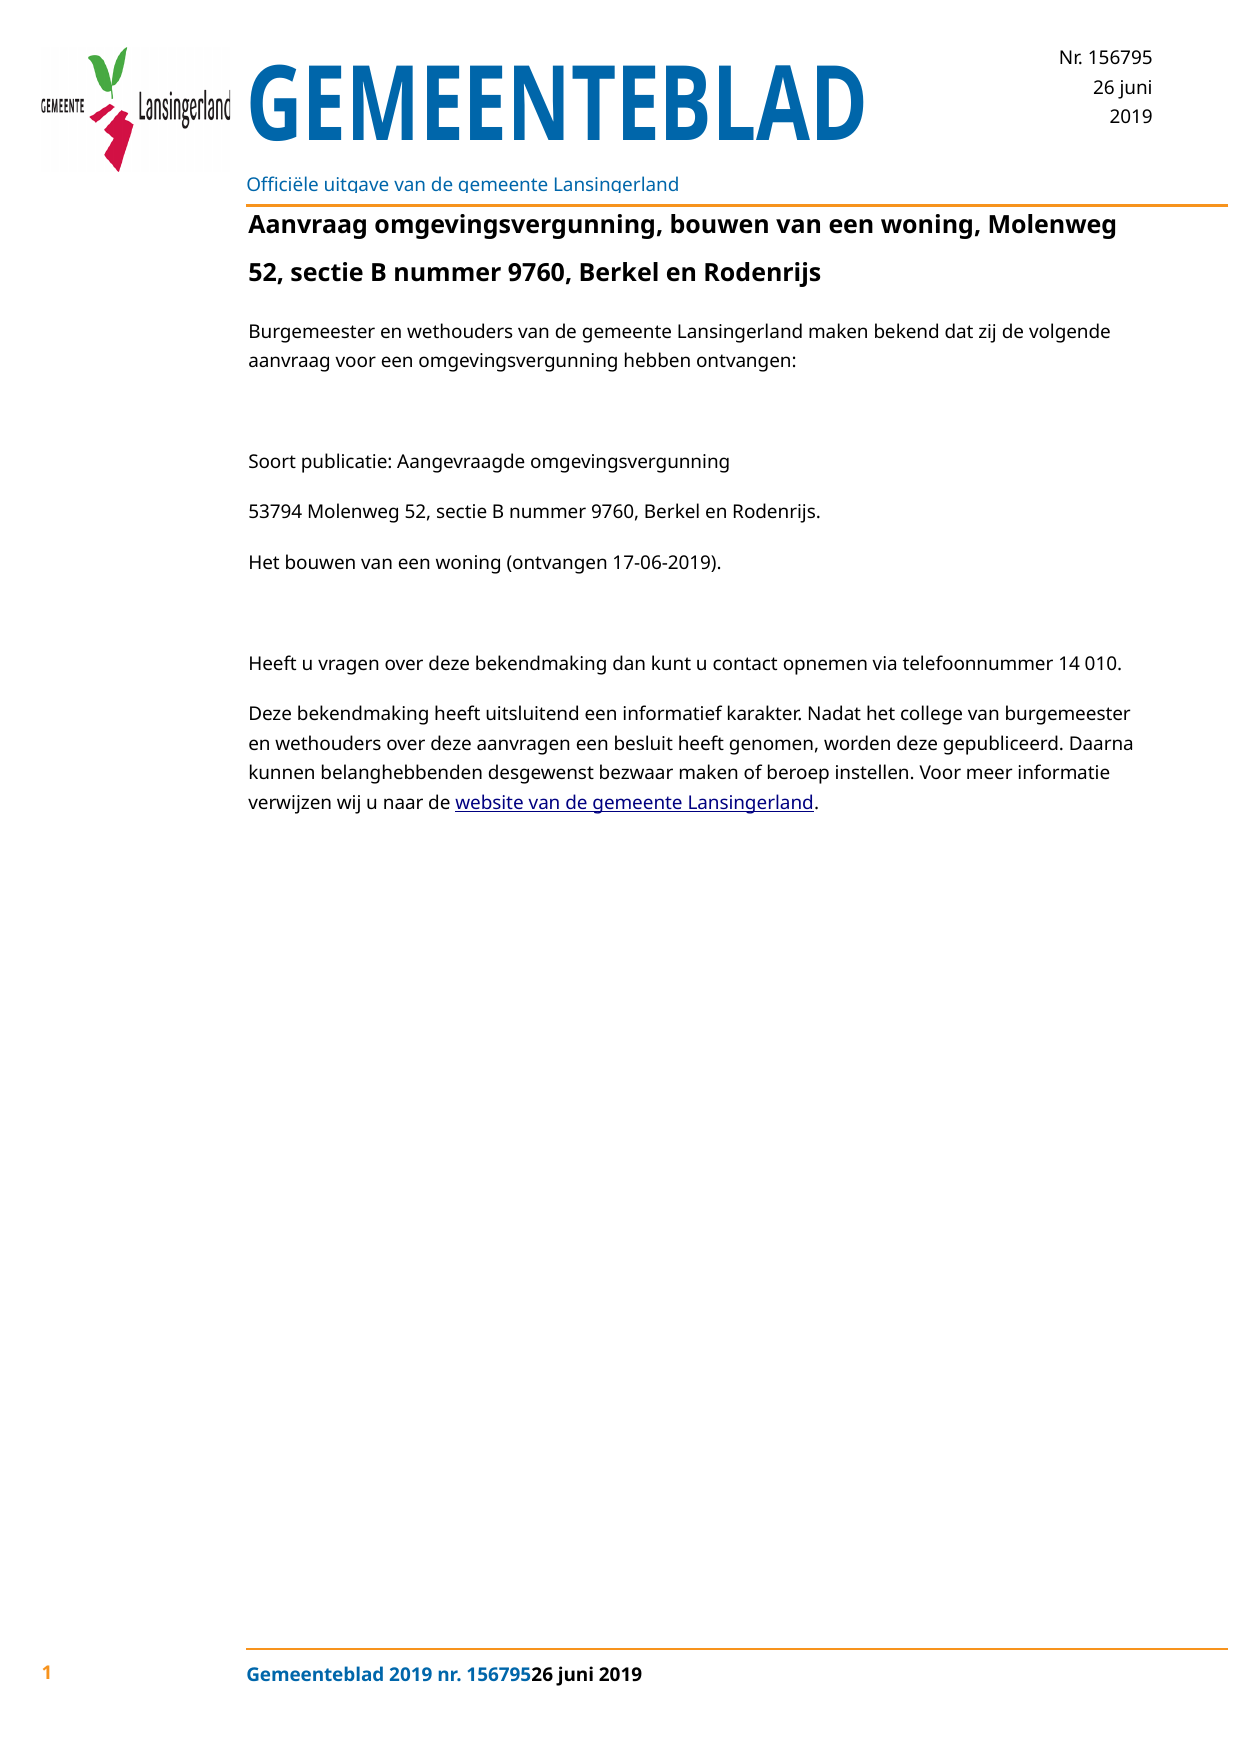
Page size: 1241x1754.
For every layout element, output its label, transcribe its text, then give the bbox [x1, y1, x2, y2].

text Deze bekendmaking heeft uitsluitend een informatief karakter. Nadat het college van burgemeester en wethouders over deze aanvragen een besluit heeft genomen, worden deze gepubliceerd. Daarna kunnen belanghebbenden desgewenst bezwaar maken of beroep instellen. Voor meer informatie verwijzen wij u naar de website van de gemeente Lansingerland. [248, 700, 1152, 815]
text Het bouwen van een woning (ontvangen 17-06-2019). [248, 549, 1152, 575]
text Heeft u vragen over deze bekendmaking dan kunt u contact opnemen via telefoonnummer 14 010. [248, 650, 1152, 676]
text Burgemeester en wethouders van de gemeente Lansingerland maken bekend dat zij de volgende aanvraag voor een omgevingsvergunning hebben ontvangen: [248, 318, 1152, 373]
text Soort publicatie: Aangevraagde omgevingsvergunning [248, 448, 1152, 474]
text Aanvraag omgevingsvergunning, bouwen van een woning, Molenweg 52, sectie B nummer 9760, Berkel en Rodenrijs [248, 207, 1152, 288]
text 53794 Molenweg 52, sectie B nummer 9760, Berkel en Rodenrijs. [248, 499, 1152, 524]
picture [41, 47, 231, 172]
